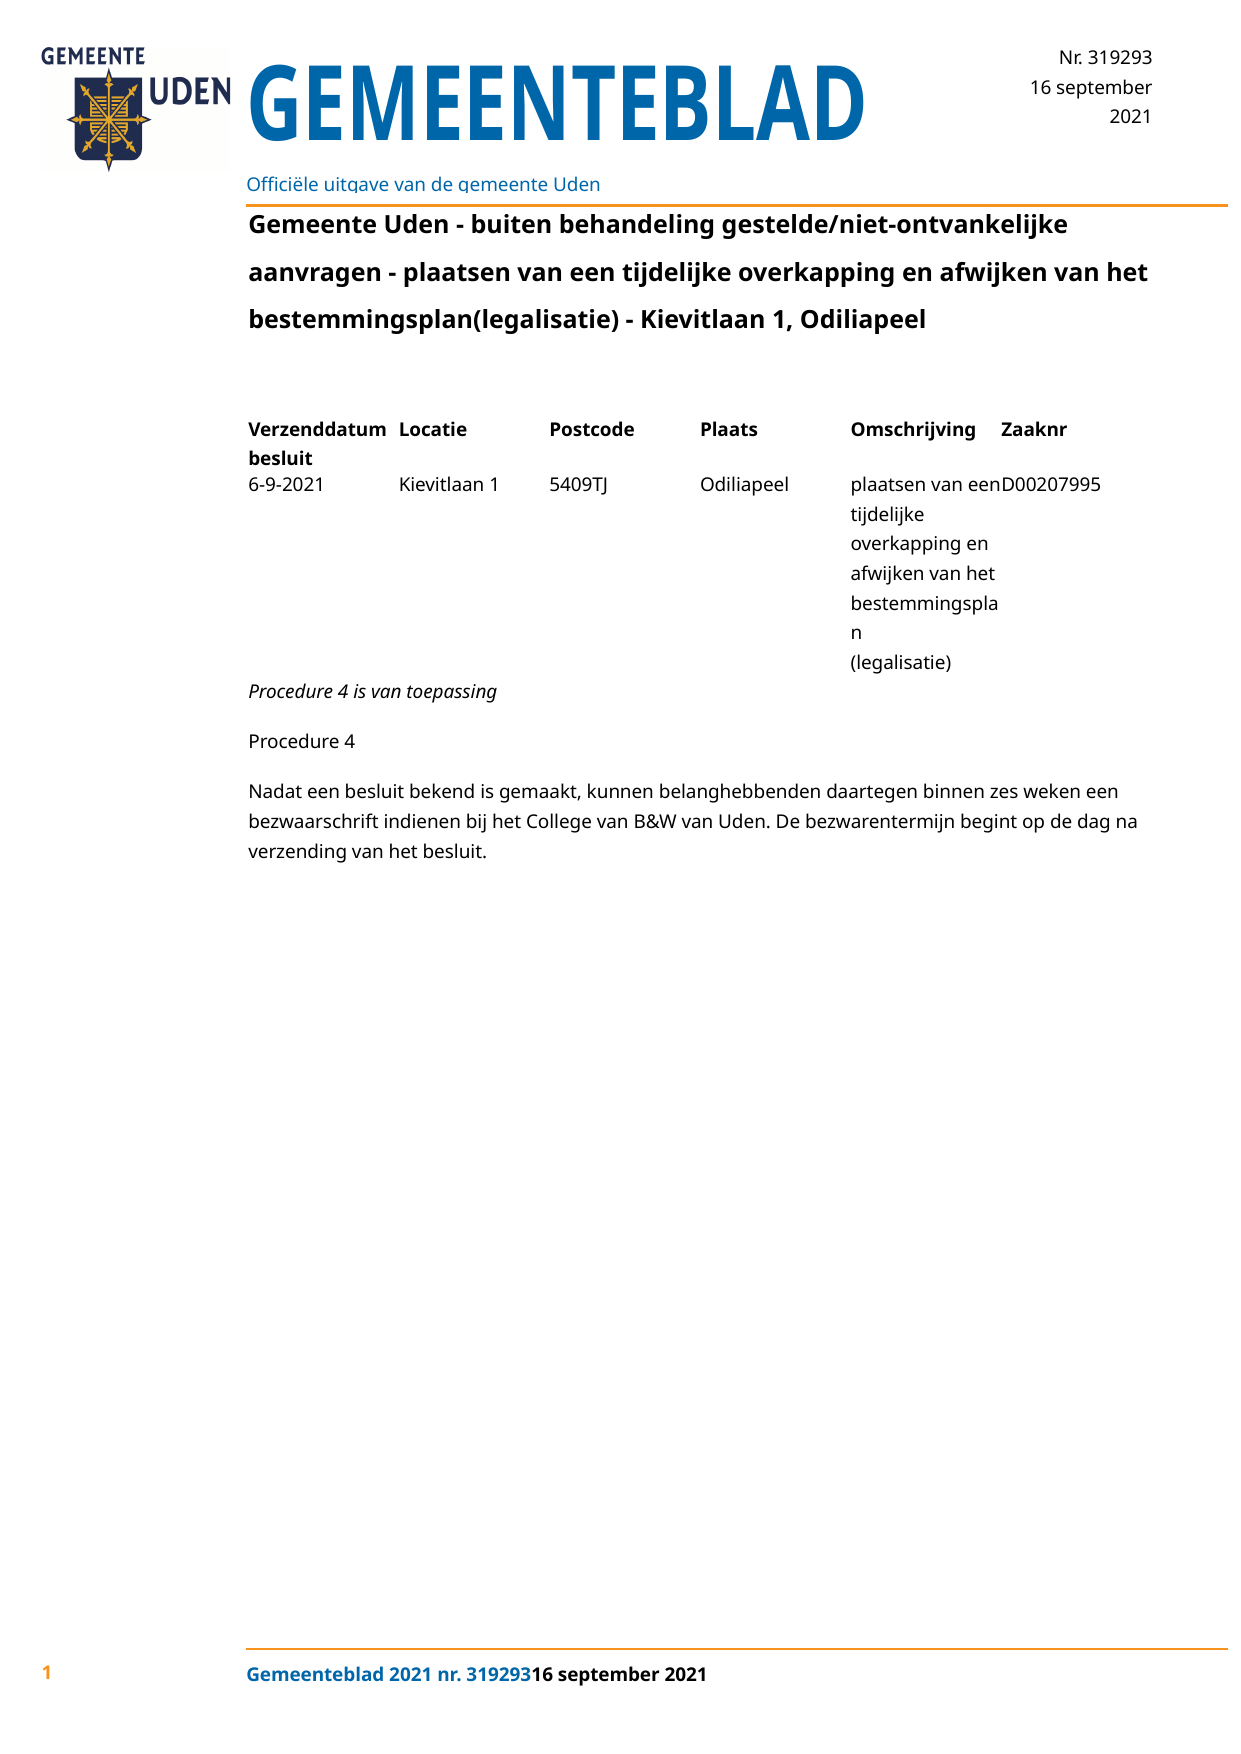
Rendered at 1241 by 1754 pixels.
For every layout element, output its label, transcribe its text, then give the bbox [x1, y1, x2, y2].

table_cell 6-9-2021 [248, 471, 398, 674]
text Gemeente Uden - buiten behandeling gestelde/niet-ontvankelijke aanvragen - plaatsen van een tijdelijke overkapping en afwijken van het bestemmingsplan(legalisatie) - Kievitlaan 1, Odiliapeel [248, 207, 1152, 336]
table_cell Odiliapeel [700, 471, 850, 674]
table_cell plaatsen van een tijdelijke overkapping en afwijken van het bestemmingsplan (legalisatie) [850, 471, 1001, 674]
table_header Verzenddatum besluit [248, 416, 398, 471]
table_cell D00207995 [1001, 471, 1152, 674]
table_header Locatie [399, 416, 549, 471]
table_header Omschrijving [850, 416, 1001, 471]
table_header Postcode [549, 416, 700, 471]
table_cell 5409TJ [549, 471, 700, 674]
text Procedure 4 [248, 728, 1152, 754]
table_header Plaats [700, 416, 850, 471]
table_header Zaaknr [1001, 416, 1152, 471]
text Procedure 4 is van toepassing [248, 678, 1152, 703]
picture [41, 47, 231, 172]
table_cell Kievitlaan 1 [399, 471, 549, 674]
text Nadat een besluit bekend is gemaakt, kunnen belanghebbenden daartegen binnen zes weken een bezwaarschrift indienen bij het College van B&W van Uden. De bezwarentermijn begint op de dag na verzending van het besluit. [248, 779, 1152, 863]
